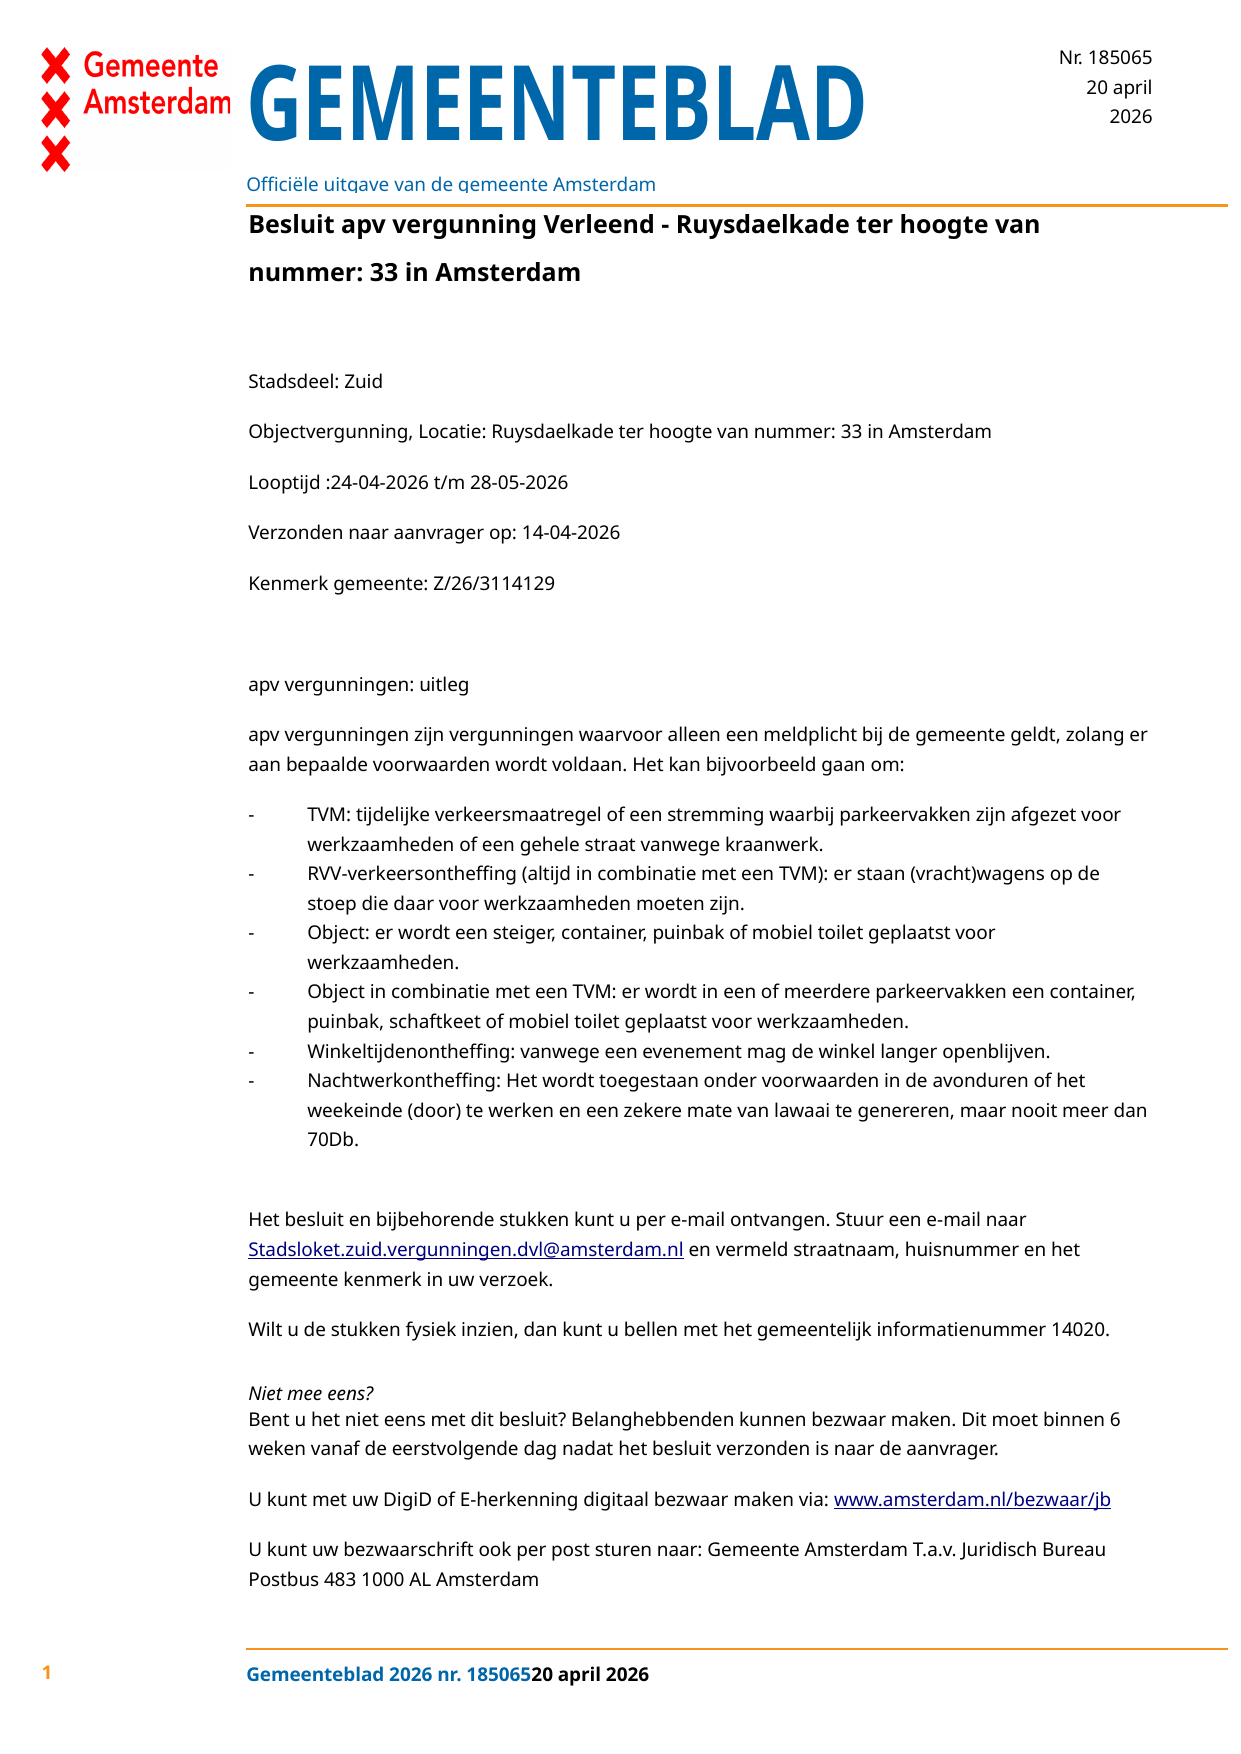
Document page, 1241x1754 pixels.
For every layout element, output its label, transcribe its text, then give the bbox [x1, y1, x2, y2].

text Stadsdeel: Zuid [248, 368, 1152, 394]
list Winkeltijdenontheffing: vanwege een evenement mag de winkel langer openblijven. [248, 1038, 1152, 1064]
text Bent u het niet eens met dit besluit? Belanghebbenden kunnen bezwaar maken. Dit moet binnen 6 weken vanaf de eerstvolgende dag nadat het besluit verzonden is naar de aanvrager. [248, 1406, 1152, 1461]
list Object: er wordt een steiger, container, puinbak of mobiel toilet geplaatst voor werkzaamheden. [248, 919, 1152, 975]
text apv vergunningen: uitleg [248, 671, 1152, 697]
text U kunt uw bezwaarschrift ook per post sturen naar: Gemeente Amsterdam T.a.v. Juridisch Bureau Postbus 483 1000 AL Amsterdam [248, 1536, 1152, 1592]
list Nachtwerkontheffing: Het wordt toegestaan onder voorwaarden in de avonduren of het weekeinde (door) te werken en een zekere mate van lawaai te genereren, maar nooit meer dan 70Db. [248, 1067, 1152, 1152]
text Verzonden naar aanvrager op: 14-04-2026 [248, 519, 1152, 545]
list RVV-verkeersontheffing (altijd in combinatie met een TVM): er staan (vracht)wagens op de stoep die daar voor werkzaamheden moeten zijn. [248, 860, 1152, 916]
text Niet mee eens? [248, 1380, 1152, 1406]
picture [41, 47, 231, 172]
list Object in combinatie met een TVM: er wordt in een of meerdere parkeervakken een container, puinbak, schaftkeet of mobiel toilet geplaatst voor werkzaamheden. [248, 979, 1152, 1034]
text Looptijd :24-04-2026 t/m 28-05-2026 [248, 469, 1152, 495]
text U kunt met uw DigiD of E-herkenning digitaal bezwaar maken via: www.amsterdam.nl/bezwaar/jb [248, 1486, 1152, 1512]
text apv vergunningen zijn vergunningen waarvoor alleen een meldplicht bij de gemeente geldt, zolang er aan bepaalde voorwaarden wordt voldaan. Het kan bijvoorbeeld gaan om: [248, 721, 1152, 777]
text Wilt u de stukken fysiek inzien, dan kunt u bellen met het gemeentelijk informatienummer 14020. [248, 1316, 1152, 1342]
list TVM: tijdelijke verkeersmaatregel of een stremming waarbij parkeervakken zijn afgezet voor werkzaamheden of een gehele straat vanwege kraanwerk. [248, 801, 1152, 857]
text Objectvergunning, Locatie: Ruysdaelkade ter hoogte van nummer: 33 in Amsterdam [248, 419, 1152, 444]
text Kenmerk gemeente: Z/26/3114129 [248, 570, 1152, 596]
text Besluit apv vergunning Verleend - Ruysdaelkade ter hoogte van nummer: 33 in Amsterdam [248, 207, 1152, 288]
text Het besluit en bijbehorende stukken kunt u per e-mail ontvangen. Stuur een e-mail naar Stadsloket.zuid.vergunningen.dvl@amsterdam.nl en vermeld straatnaam, huisnummer en het gemeente kenmerk in uw verzoek. [248, 1207, 1152, 1292]
